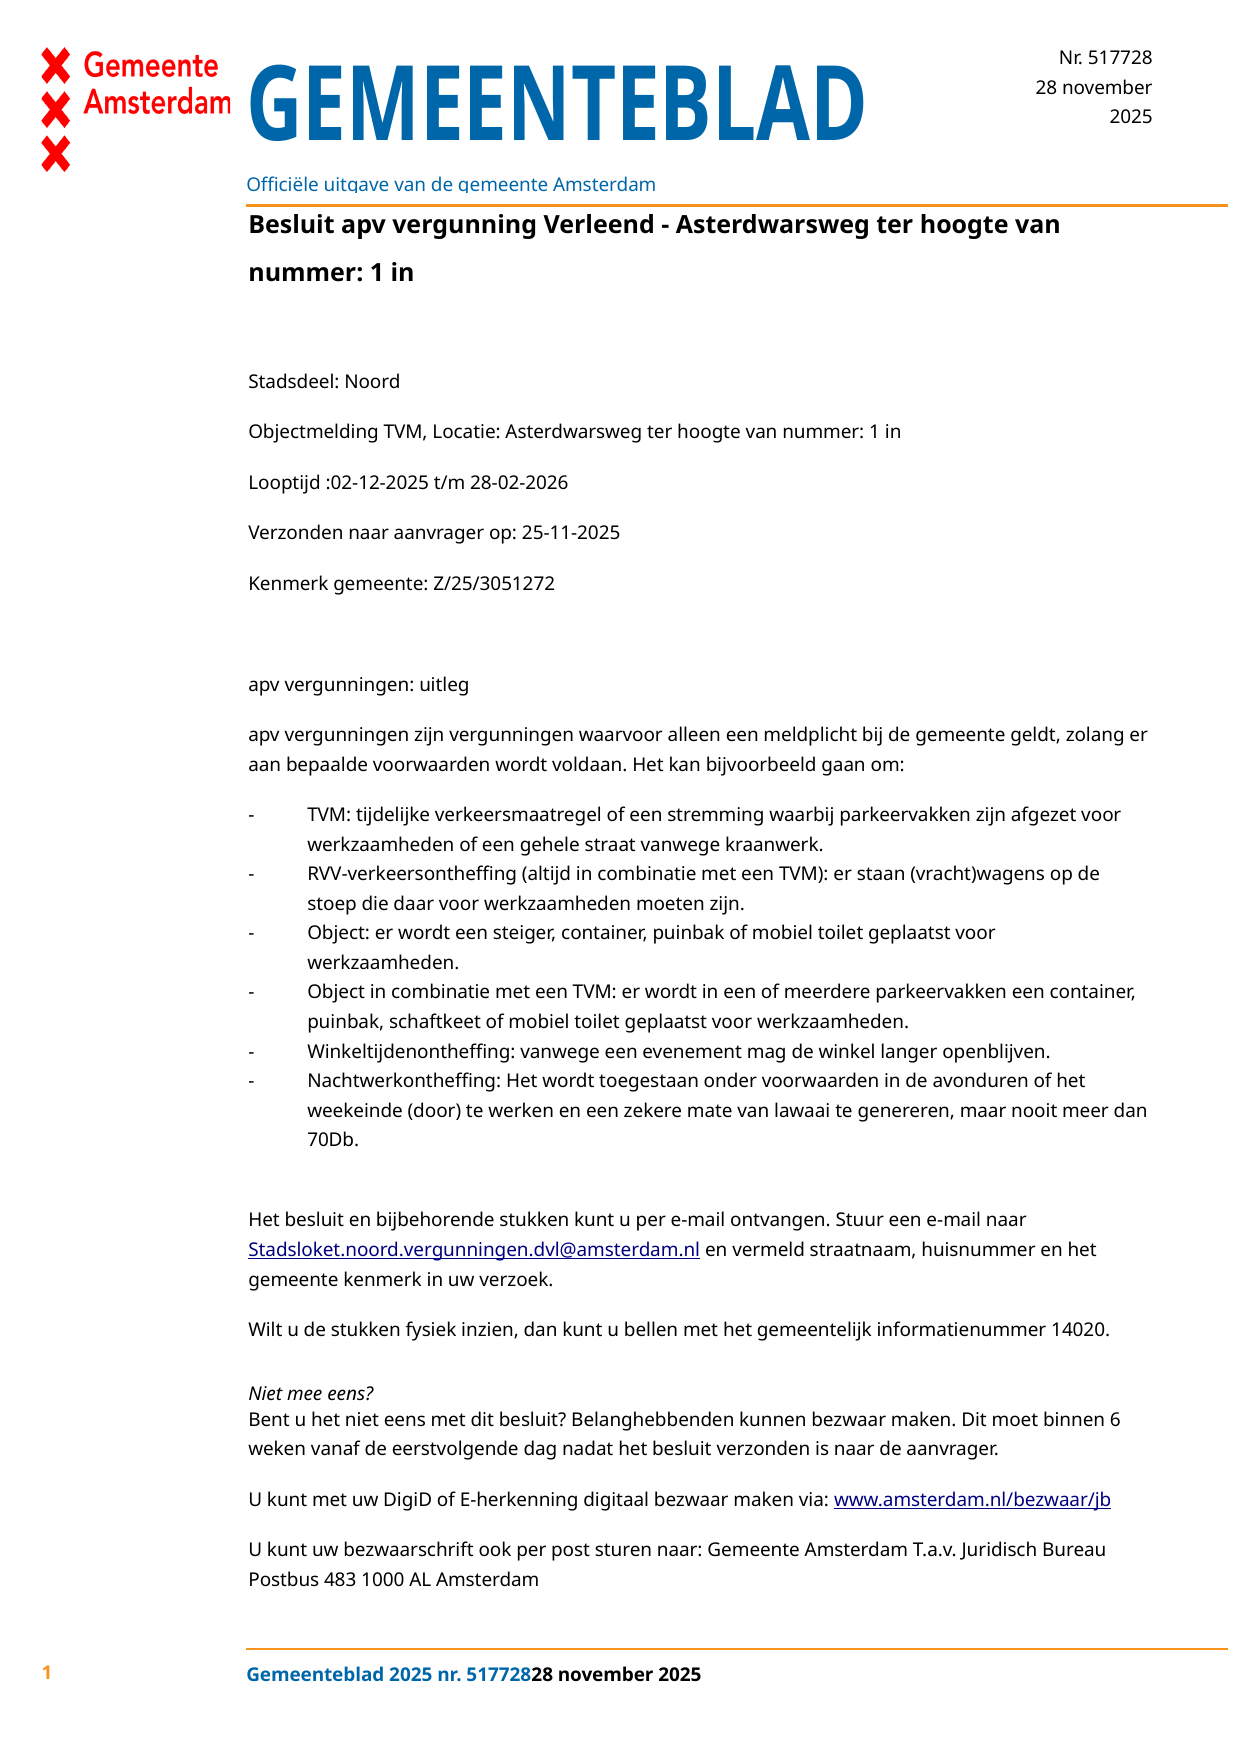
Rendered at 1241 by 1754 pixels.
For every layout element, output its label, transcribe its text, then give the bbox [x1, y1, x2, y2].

text Looptijd :02-12-2025 t/m 28-02-2026 [248, 469, 1152, 495]
text apv vergunningen zijn vergunningen waarvoor alleen een meldplicht bij de gemeente geldt, zolang er aan bepaalde voorwaarden wordt voldaan. Het kan bijvoorbeeld gaan om: [248, 721, 1152, 777]
text Verzonden naar aanvrager op: 25-11-2025 [248, 519, 1152, 545]
picture [41, 47, 231, 172]
text Kenmerk gemeente: Z/25/3051272 [248, 570, 1152, 596]
list Object: er wordt een steiger, container, puinbak of mobiel toilet geplaatst voor werkzaamheden. [248, 919, 1152, 975]
text Besluit apv vergunning Verleend - Asterdwarsweg ter hoogte van nummer: 1 in [248, 207, 1152, 288]
list TVM: tijdelijke verkeersmaatregel of een stremming waarbij parkeervakken zijn afgezet voor werkzaamheden of een gehele straat vanwege kraanwerk. [248, 801, 1152, 857]
text Stadsdeel: Noord [248, 368, 1152, 394]
text Het besluit en bijbehorende stukken kunt u per e-mail ontvangen. Stuur een e-mail naar Stadsloket.noord.vergunningen.dvl@amsterdam.nl en vermeld straatnaam, huisnummer en het gemeente kenmerk in uw verzoek. [248, 1207, 1152, 1292]
text U kunt met uw DigiD of E-herkenning digitaal bezwaar maken via: www.amsterdam.nl/bezwaar/jb [248, 1486, 1152, 1512]
text U kunt uw bezwaarschrift ook per post sturen naar: Gemeente Amsterdam T.a.v. Juridisch Bureau Postbus 483 1000 AL Amsterdam [248, 1536, 1152, 1592]
text Wilt u de stukken fysiek inzien, dan kunt u bellen met het gemeentelijk informatienummer 14020. [248, 1316, 1152, 1342]
text Objectmelding TVM, Locatie: Asterdwarsweg ter hoogte van nummer: 1 in [248, 419, 1152, 444]
list Winkeltijdenontheffing: vanwege een evenement mag de winkel langer openblijven. [248, 1038, 1152, 1064]
text apv vergunningen: uitleg [248, 671, 1152, 697]
text Niet mee eens? [248, 1380, 1152, 1406]
list Object in combinatie met een TVM: er wordt in een of meerdere parkeervakken een container, puinbak, schaftkeet of mobiel toilet geplaatst voor werkzaamheden. [248, 979, 1152, 1034]
list RVV-verkeersontheffing (altijd in combinatie met een TVM): er staan (vracht)wagens op de stoep die daar voor werkzaamheden moeten zijn. [248, 860, 1152, 916]
list Nachtwerkontheffing: Het wordt toegestaan onder voorwaarden in de avonduren of het weekeinde (door) te werken en een zekere mate van lawaai te genereren, maar nooit meer dan 70Db. [248, 1067, 1152, 1152]
text Bent u het niet eens met dit besluit? Belanghebbenden kunnen bezwaar maken. Dit moet binnen 6 weken vanaf de eerstvolgende dag nadat het besluit verzonden is naar de aanvrager. [248, 1406, 1152, 1461]
